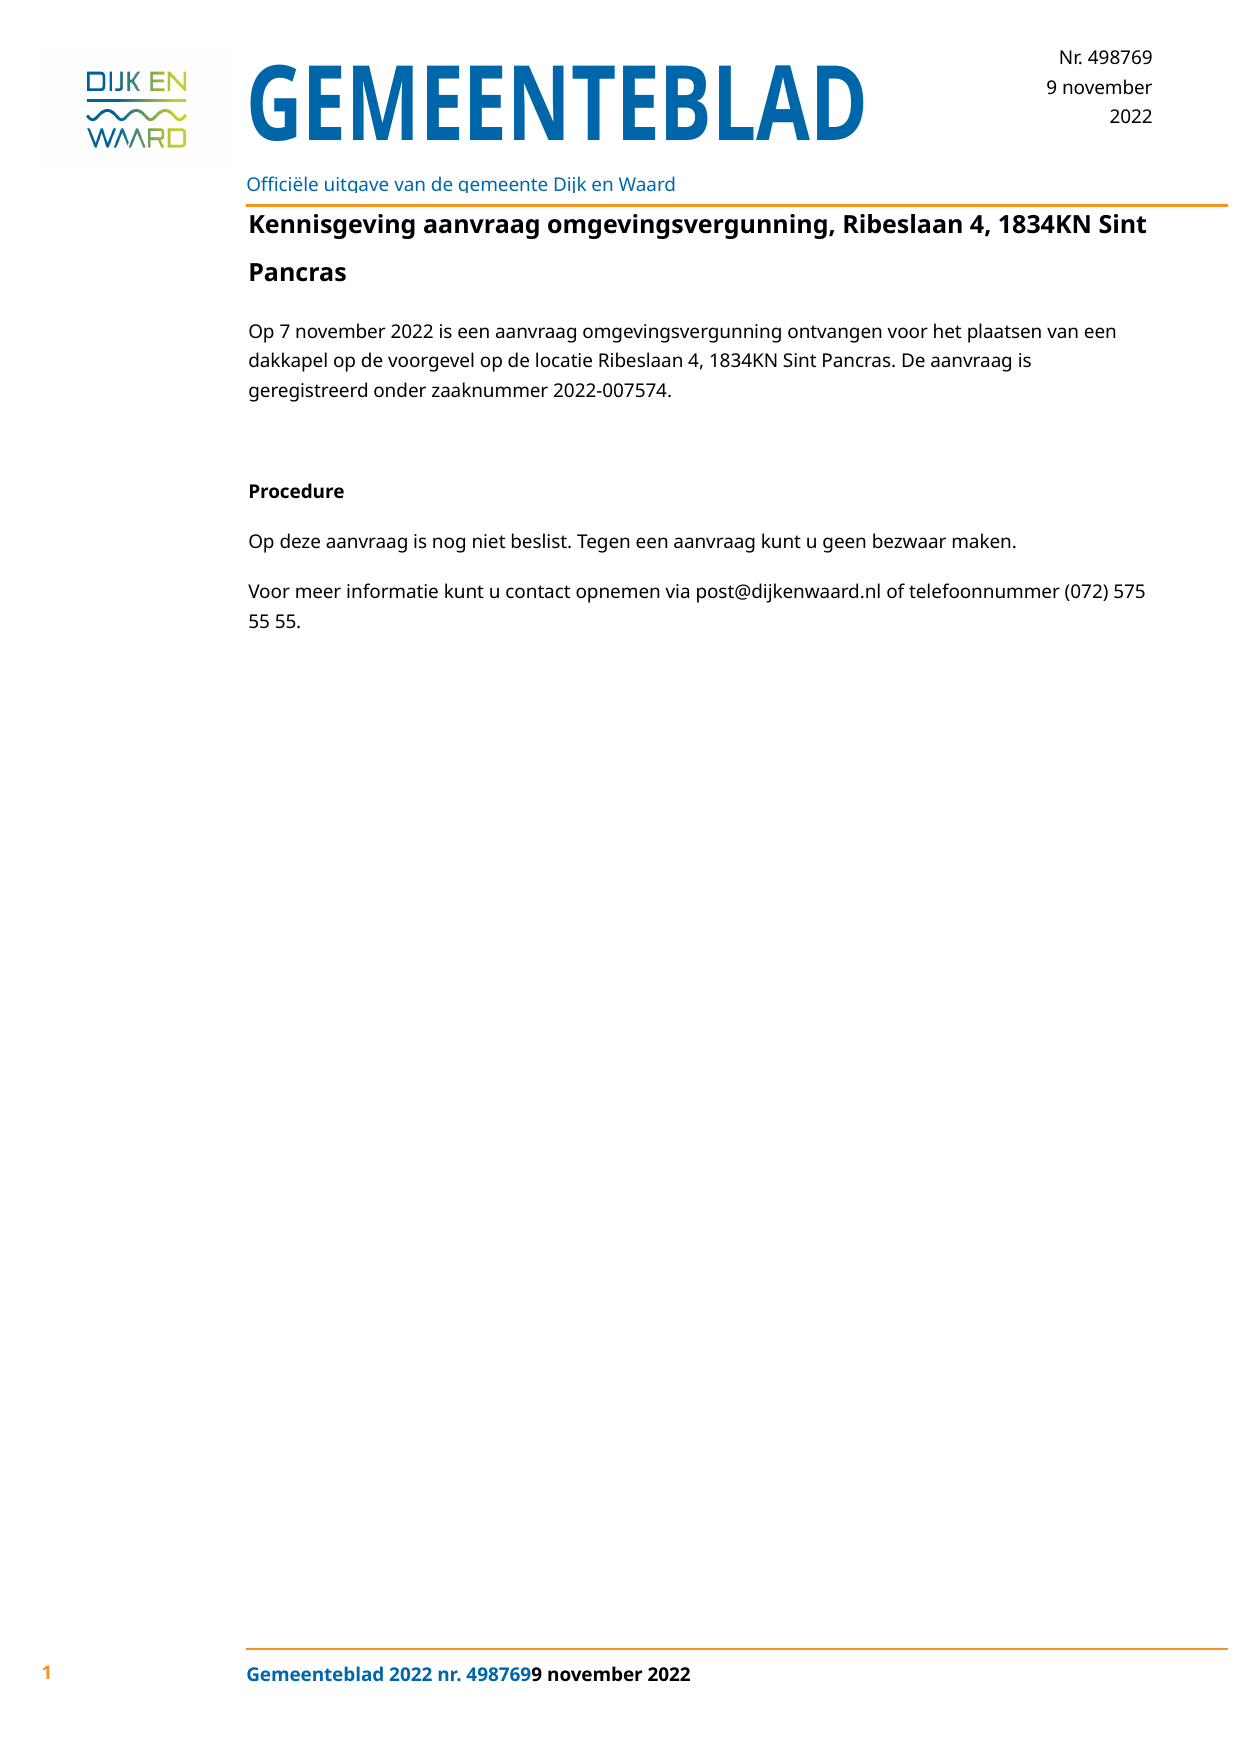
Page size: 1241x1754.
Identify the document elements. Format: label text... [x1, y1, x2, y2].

picture [41, 47, 231, 172]
text Op 7 november 2022 is een aanvraag omgevingsvergunning ontvangen voor het plaatsen van een dakkapel op de voorgevel op de locatie Ribeslaan 4, 1834KN Sint Pancras. De aanvraag is geregistreerd onder zaaknummer 2022-007574. [248, 318, 1152, 403]
text Op deze aanvraag is nog niet beslist. Tegen een aanvraag kunt u geen bezwaar maken. [248, 528, 1152, 554]
text Voor meer informatie kunt u contact opnemen via post@dijkenwaard.nl of telefoonnummer (072) 575 55 55. [248, 579, 1152, 634]
text Kennisgeving aanvraag omgevingsvergunning, Ribeslaan 4, 1834KN Sint Pancras [248, 207, 1152, 288]
text Procedure [248, 478, 1152, 504]
